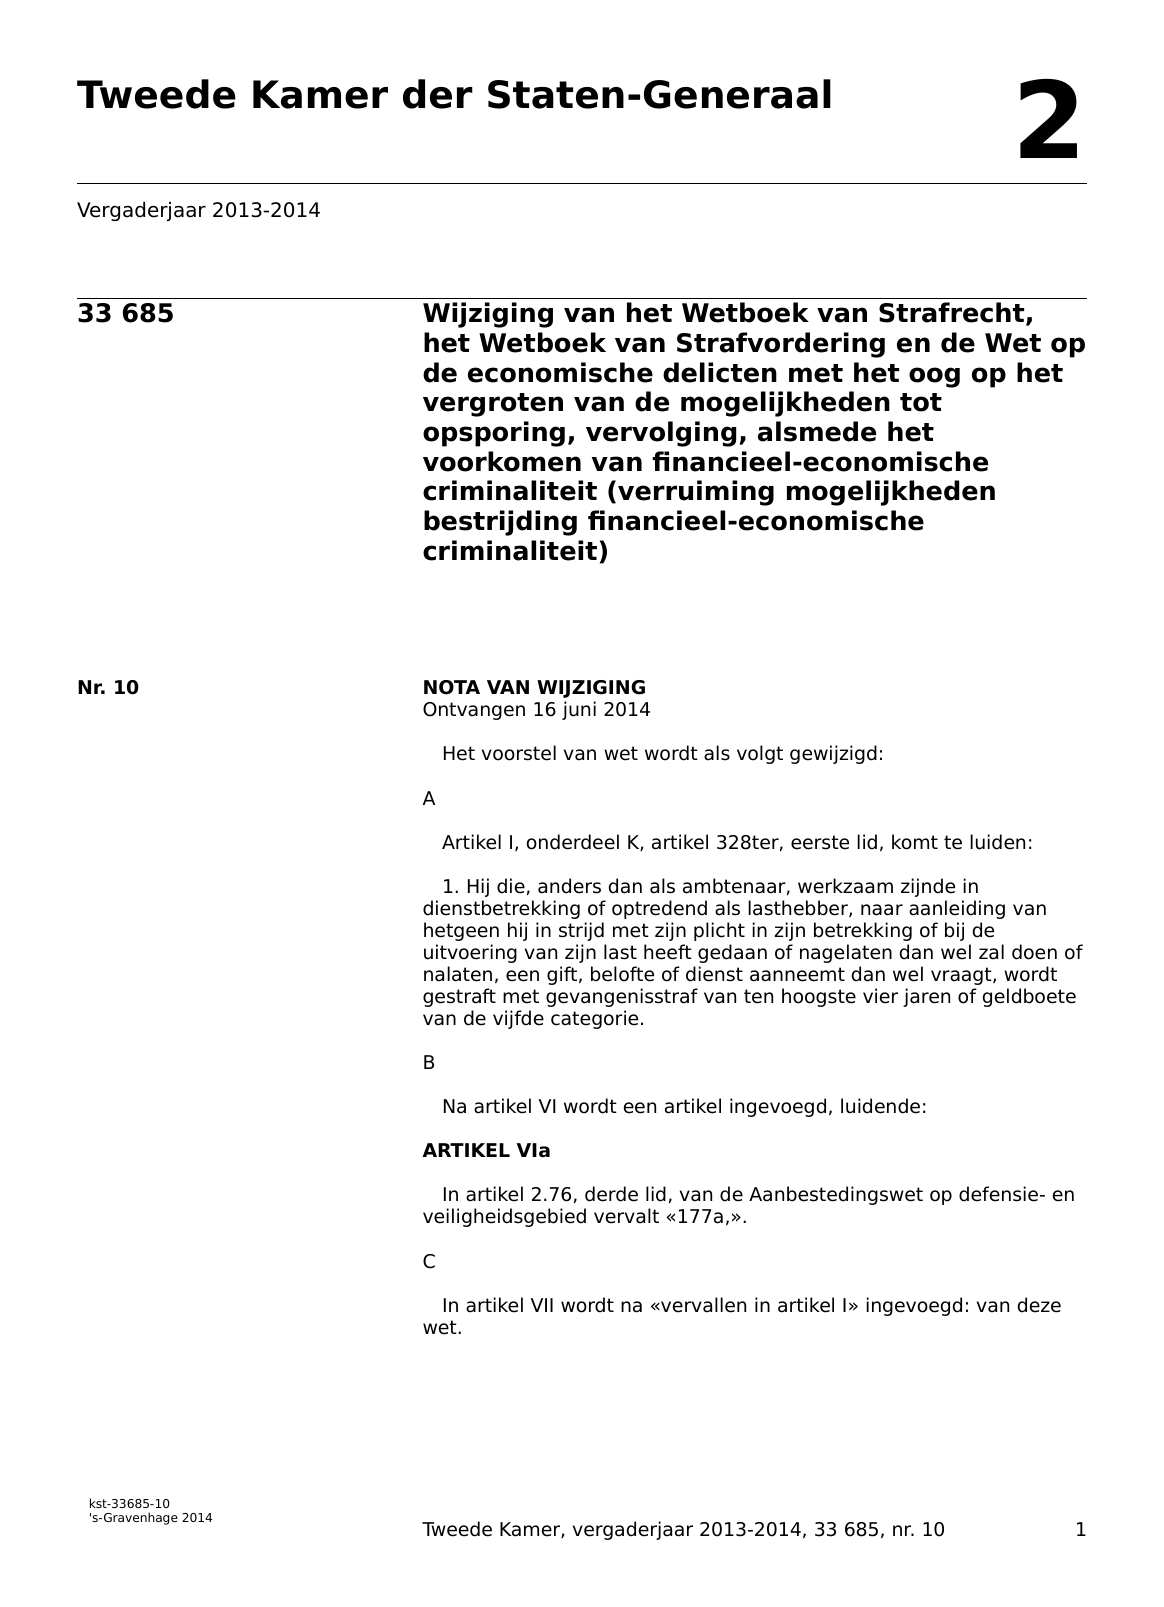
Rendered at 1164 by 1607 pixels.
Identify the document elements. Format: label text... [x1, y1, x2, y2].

subtitle B [422, 1052, 1087, 1074]
text In artikel VII wordt na «vervallen in artikel I» ingevoegd: van deze wet. [422, 1295, 1087, 1339]
text 1. Hij die, anders dan als ambtenaar, werkzaam zijnde in dienstbetrekking of optredend als lasthebber, naar aanleiding van hetgeen hij in strijd met zijn plicht in zijn betrekking of bij de uitvoering van zijn last heeft gedaan of nagelaten dan wel zal doen of nalaten, een gift, belofte of dienst aanneemt dan wel vraagt, wordt gestraft met gevangenisstraf van ten hoogste vier jaren of geldboete van de vijfde categorie. [422, 876, 1087, 1030]
text In artikel 2.76, derde lid, van de Aanbestedingswet op defensie- en veiligheidsgebied vervalt «177a,». [422, 1184, 1087, 1228]
subtitle 33 685 Wijziging van het Wetboek van Strafrecht, het Wetboek van Strafvordering en de Wet op de economische delicten met het oog op het vergroten van de mogelijkheden tot opsporing, vervolging, alsmede het voorkomen van financieel-economische criminaliteit (verruiming mogelijkheden bestrijding financieel-economische criminaliteit) [77, 299, 1087, 566]
table_cell Vergaderjaar 2013-2014 [77, 184, 1087, 298]
subtitle A [422, 787, 1087, 809]
table_header 2 [886, 59, 1087, 183]
text Ontvangen 16 juni 2014 [422, 699, 1087, 721]
subtitle C [422, 1251, 1087, 1272]
text Artikel I, onderdeel K, artikel 328ter, eerste lid, komt te luiden: [422, 832, 1087, 854]
subtitle Nr. 10 NOTA VAN WIJZIGING [77, 677, 1087, 699]
table_header Tweede Kamer der Staten-Generaal [77, 59, 886, 183]
text 's-Gravenhage 2014 [88, 1511, 323, 1525]
text kst-33685-10 [88, 1497, 323, 1511]
text Het voorstel van wet wordt als volgt gewijzigd: [422, 743, 1087, 765]
text Na artikel VI wordt een artikel ingevoegd, luidende: [422, 1096, 1087, 1118]
subtitle ARTIKEL VIa [422, 1140, 1087, 1162]
